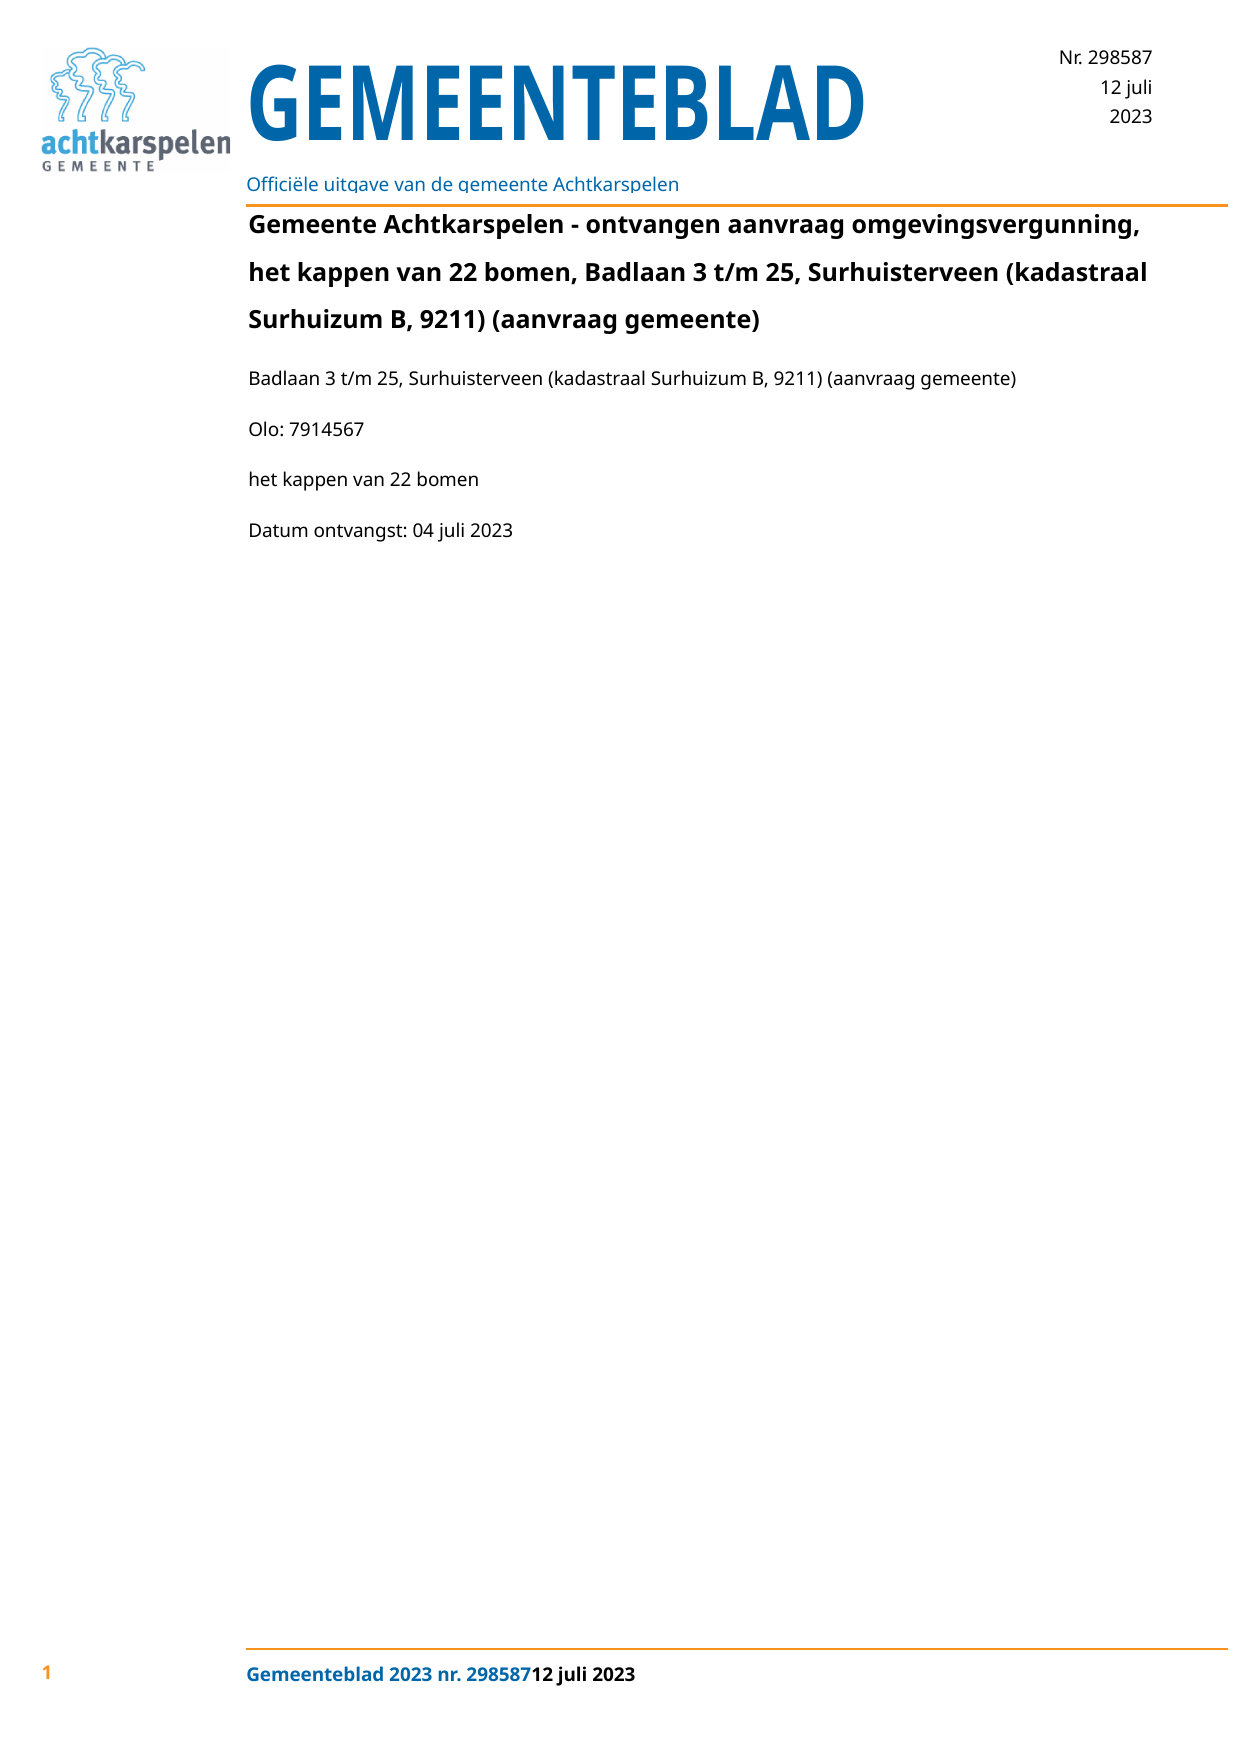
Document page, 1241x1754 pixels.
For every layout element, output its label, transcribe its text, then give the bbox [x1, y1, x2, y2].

text het kappen van 22 bomen [248, 466, 1152, 492]
text Datum ontvangst: 04 juli 2023 [248, 517, 1152, 542]
text Badlaan 3 t/m 25, Surhuisterveen (kadastraal Surhuizum B, 9211) (aanvraag gemeente) [248, 366, 1152, 391]
picture [41, 47, 231, 172]
text Gemeente Achtkarspelen - ontvangen aanvraag omgevingsvergunning, het kappen van 22 bomen, Badlaan 3 t/m 25, Surhuisterveen (kadastraal Surhuizum B, 9211) (aanvraag gemeente) [248, 207, 1152, 336]
text Olo: 7914567 [248, 416, 1152, 442]
